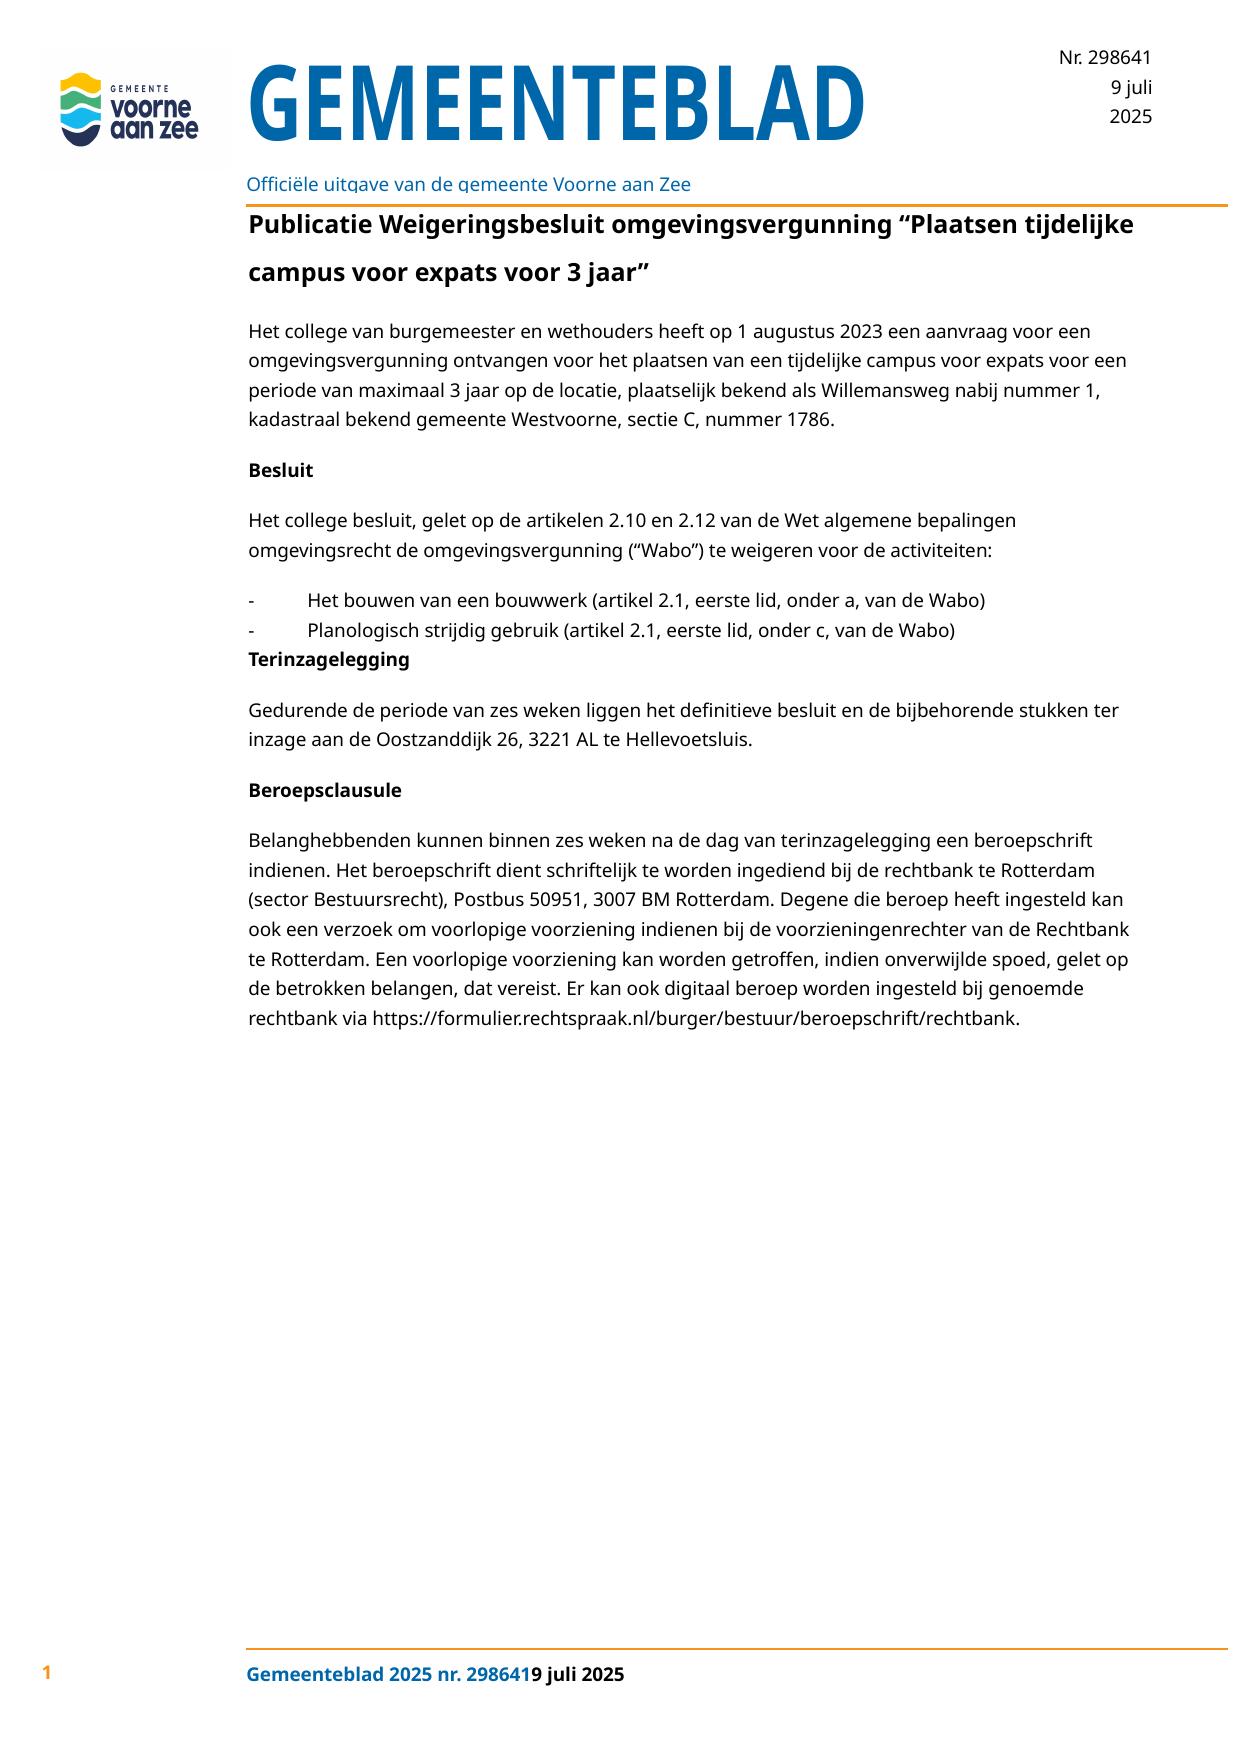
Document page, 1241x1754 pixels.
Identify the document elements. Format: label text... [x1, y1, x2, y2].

list Planologisch strijdig gebruik (artikel 2.1, eerste lid, onder c, van de Wabo) [248, 617, 1152, 643]
text Het college van burgemeester en wethouders heeft op 1 augustus 2023 een aanvraag voor een omgevingsvergunning ontvangen voor het plaatsen van een tijdelijke campus voor expats voor een periode van maximaal 3 jaar op de locatie, plaatselijk bekend als Willemansweg nabij nummer 1, kadastraal bekend gemeente Westvoorne, sectie C, nummer 1786. [248, 318, 1152, 432]
text Het college besluit, gelet op de artikelen 2.10 en 2.12 van de Wet algemene bepalingen omgevingsrecht de omgevingsvergunning (“Wabo”) te weigeren voor de activiteiten: [248, 507, 1152, 563]
picture [41, 47, 231, 172]
text Gedurende de periode van zes weken liggen het definitieve besluit en de bijbehorende stukken ter inzage aan de Oostzanddijk 26, 3221 AL te Hellevoetsluis. [248, 697, 1152, 752]
text Publicatie Weigeringsbesluit omgevingsvergunning “Plaatsen tijdelijke campus voor expats voor 3 jaar” [248, 207, 1152, 288]
list Het bouwen van een bouwwerk (artikel 2.1, eerste lid, onder a, van de Wabo) [248, 587, 1152, 613]
text Terinzagelegging [248, 647, 1152, 672]
text Belanghebbenden kunnen binnen zes weken na de dag van terinzagelegging een beroepschrift indienen. Het beroepschrift dient schriftelijk te worden ingediend bij de rechtbank te Rotterdam (sector Bestuursrecht), Postbus 50951, 3007 BM Rotterdam. Degene die beroep heeft ingesteld kan ook een verzoek om voorlopige voorziening indienen bij de voorzieningenrechter van de Rechtbank te Rotterdam. Een voorlopige voorziening kan worden getroffen, indien onverwijlde spoed, gelet op de betrokken belangen, dat vereist. Er kan ook digitaal beroep worden ingesteld bij genoemde rechtbank via https://formulier.rechtspraak.nl/burger/bestuur/beroepschrift/rechtbank. [248, 827, 1152, 1031]
text Beroepsclausule [248, 777, 1152, 803]
text Besluit [248, 457, 1152, 483]
